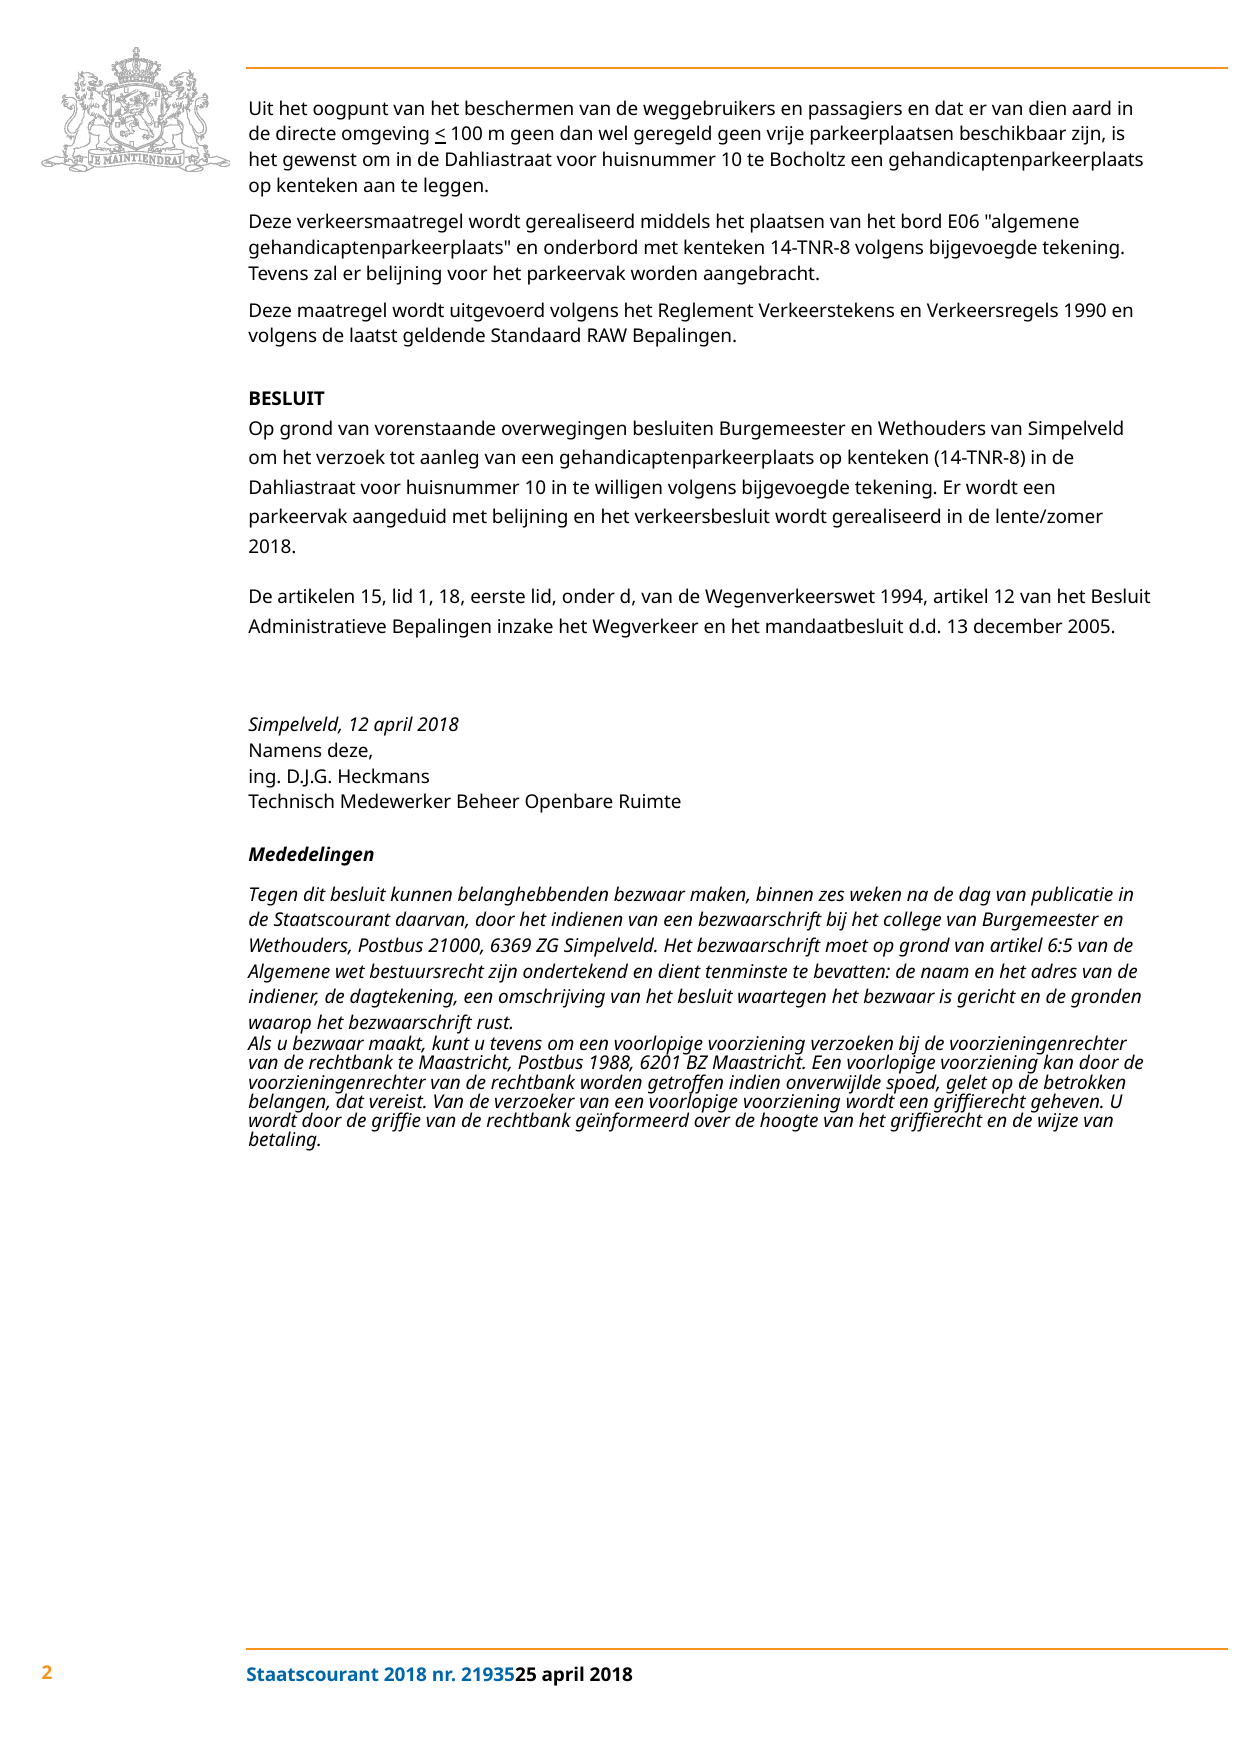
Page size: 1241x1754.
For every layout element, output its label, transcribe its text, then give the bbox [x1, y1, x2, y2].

text Deze maatregel wordt uitgevoerd volgens het Reglement Verkeerstekens en Verkeersregels 1990 en volgens de laatst geldende Standaard RAW Bepalingen. [248, 297, 1152, 348]
text Tegen dit besluit kunnen belanghebbenden bezwaar maken, binnen zes weken na de dag van publicatie in de Staatscourant daarvan, door het indienen van een bezwaarschrift bij het college van Burgemeester en Wethouders, Postbus 21000, 6369 ZG Simpelveld. Het bezwaarschrift moet op grond van artikel 6:5 van de Algemene wet bestuursrecht zijn ondertekend en dient tenminste te bevatten: de naam en het adres van de indiener, de dagtekening, een omschrijving van het besluit waartegen het bezwaar is gericht en de gronden waarop het bezwaarschrift rust. [248, 881, 1152, 1035]
text BESLUIT [248, 385, 1152, 411]
text Technisch Medewerker Beheer Openbare Ruimte [248, 788, 1152, 814]
text Op grond van vorenstaande overwegingen besluiten Burgemeester en Wethouders van Simpelveld om het verzoek tot aanleg van een gehandicaptenparkeerplaats op kenteken (14-TNR-8) in de Dahliastraat voor huisnummer 10 in te willigen volgens bijgevoegde tekening. Er wordt een parkeervak aangeduid met belijning en het verkeersbesluit wordt gerealiseerd in de lente/zomer 2018. [248, 415, 1152, 559]
text Uit het oogpunt van het beschermen van de weggebruikers en passagiers en dat er van dien aard in de directe omgeving < 100 m geen dan wel geregeld geen vrije parkeerplaatsen beschikbaar zijn, is het gewenst om in de Dahliastraat voor huisnummer 10 te Bocholtz een gehandicaptenparkeerplaats op kenteken aan te leggen. [248, 95, 1152, 198]
picture [41, 47, 231, 172]
text ing. D.J.G. Heckmans [248, 763, 1152, 788]
text Als u bezwaar maakt, kunt u tevens om een voorlopige voorziening verzoeken bij de voorzieningenrechter van de rechtbank te Maastricht, Postbus 1988, 6201 BZ Maastricht. Een voorlopige voorziening kan door de voorzieningenrechter van de rechtbank worden getroffen indien onverwijlde spoed, gelet op de betrokken belangen, dat vereist. Van de verzoeker van een voorlopige voorziening wordt een griffierecht geheven. U wordt door de griffie van de rechtbank geïnformeerd over de hoogte van het griffierecht en de wijze van betaling. [248, 1035, 1152, 1151]
text Mededelingen [248, 841, 1152, 867]
text De artikelen 15, lid 1, 18, eerste lid, onder d, van de Wegenverkeerswet 1994, artikel 12 van het Besluit Administratieve Bepalingen inzake het Wegverkeer en het mandaatbesluit d.d. 13 december 2005. [248, 583, 1152, 639]
text Deze verkeersmaatregel wordt gerealiseerd middels het plaatsen van het bord E06 "algemene gehandicaptenparkeerplaats" en onderbord met kenteken 14-TNR-8 volgens bijgevoegde tekening. Tevens zal er belijning voor het parkeervak worden aangebracht. [248, 209, 1152, 286]
text Namens deze, [248, 737, 1152, 763]
text Simpelveld, 12 april 2018 [248, 711, 1152, 737]
